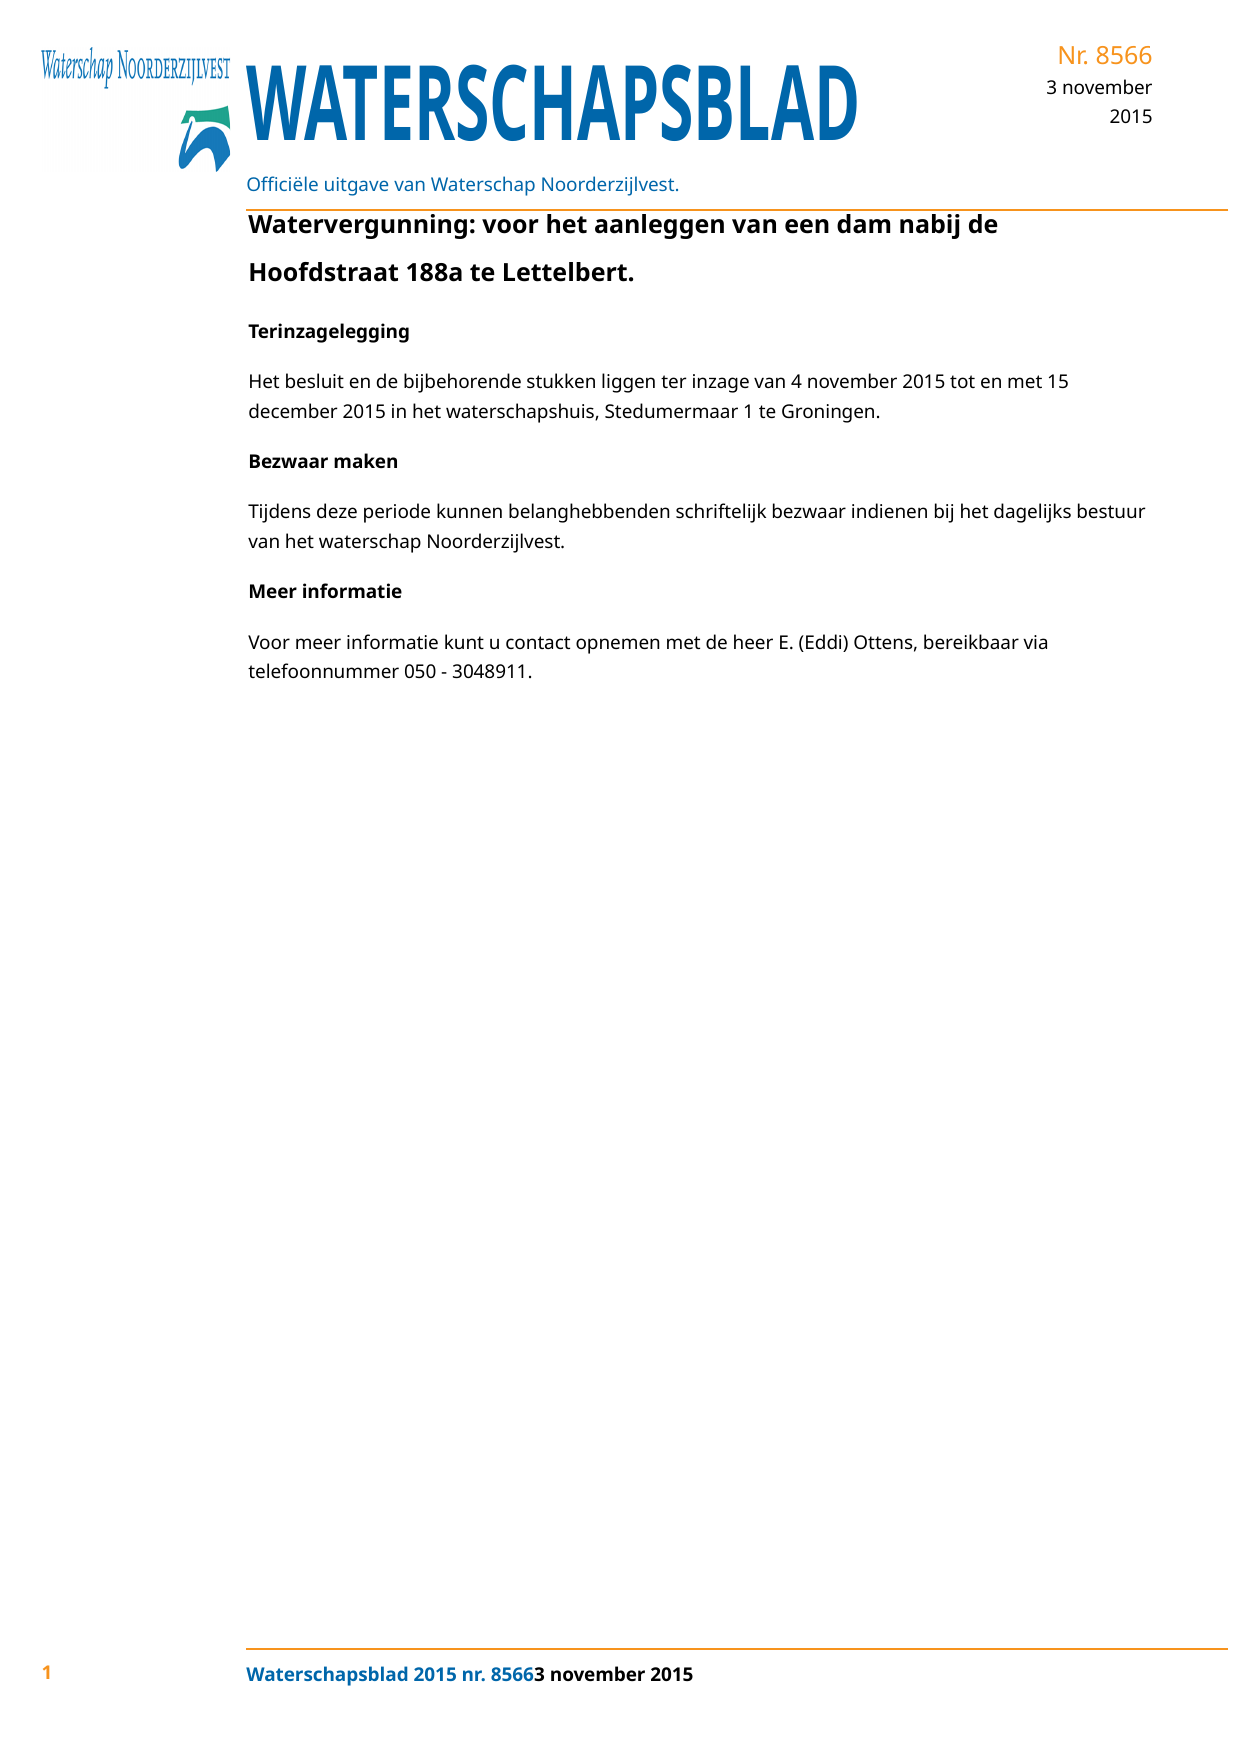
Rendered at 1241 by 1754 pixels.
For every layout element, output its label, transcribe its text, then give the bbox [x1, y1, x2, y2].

text Bezwaar maken [248, 448, 1152, 474]
text Watervergunning: voor het aanleggen van een dam nabij de Hoofdstraat 188a te Lettelbert. [248, 211, 1152, 288]
text Terinzagelegging [248, 318, 1152, 344]
text Meer informatie [248, 579, 1152, 604]
text Het besluit en de bijbehorende stukken liggen ter inzage van 4 november 2015 tot en met 15 december 2015 in het waterschapshuis, Stedumermaar 1 te Groningen. [248, 368, 1152, 424]
text Tijdens deze periode kunnen belanghebbenden schriftelijk bezwaar indienen bij het dagelijks bestuur van het waterschap Noorderzijlvest. [248, 499, 1152, 554]
picture [41, 47, 231, 172]
text Voor meer informatie kunt u contact opnemen met de heer E. (Eddi) Ottens, bereikbaar via telefoonnummer 050 - 3048911. [248, 629, 1152, 684]
